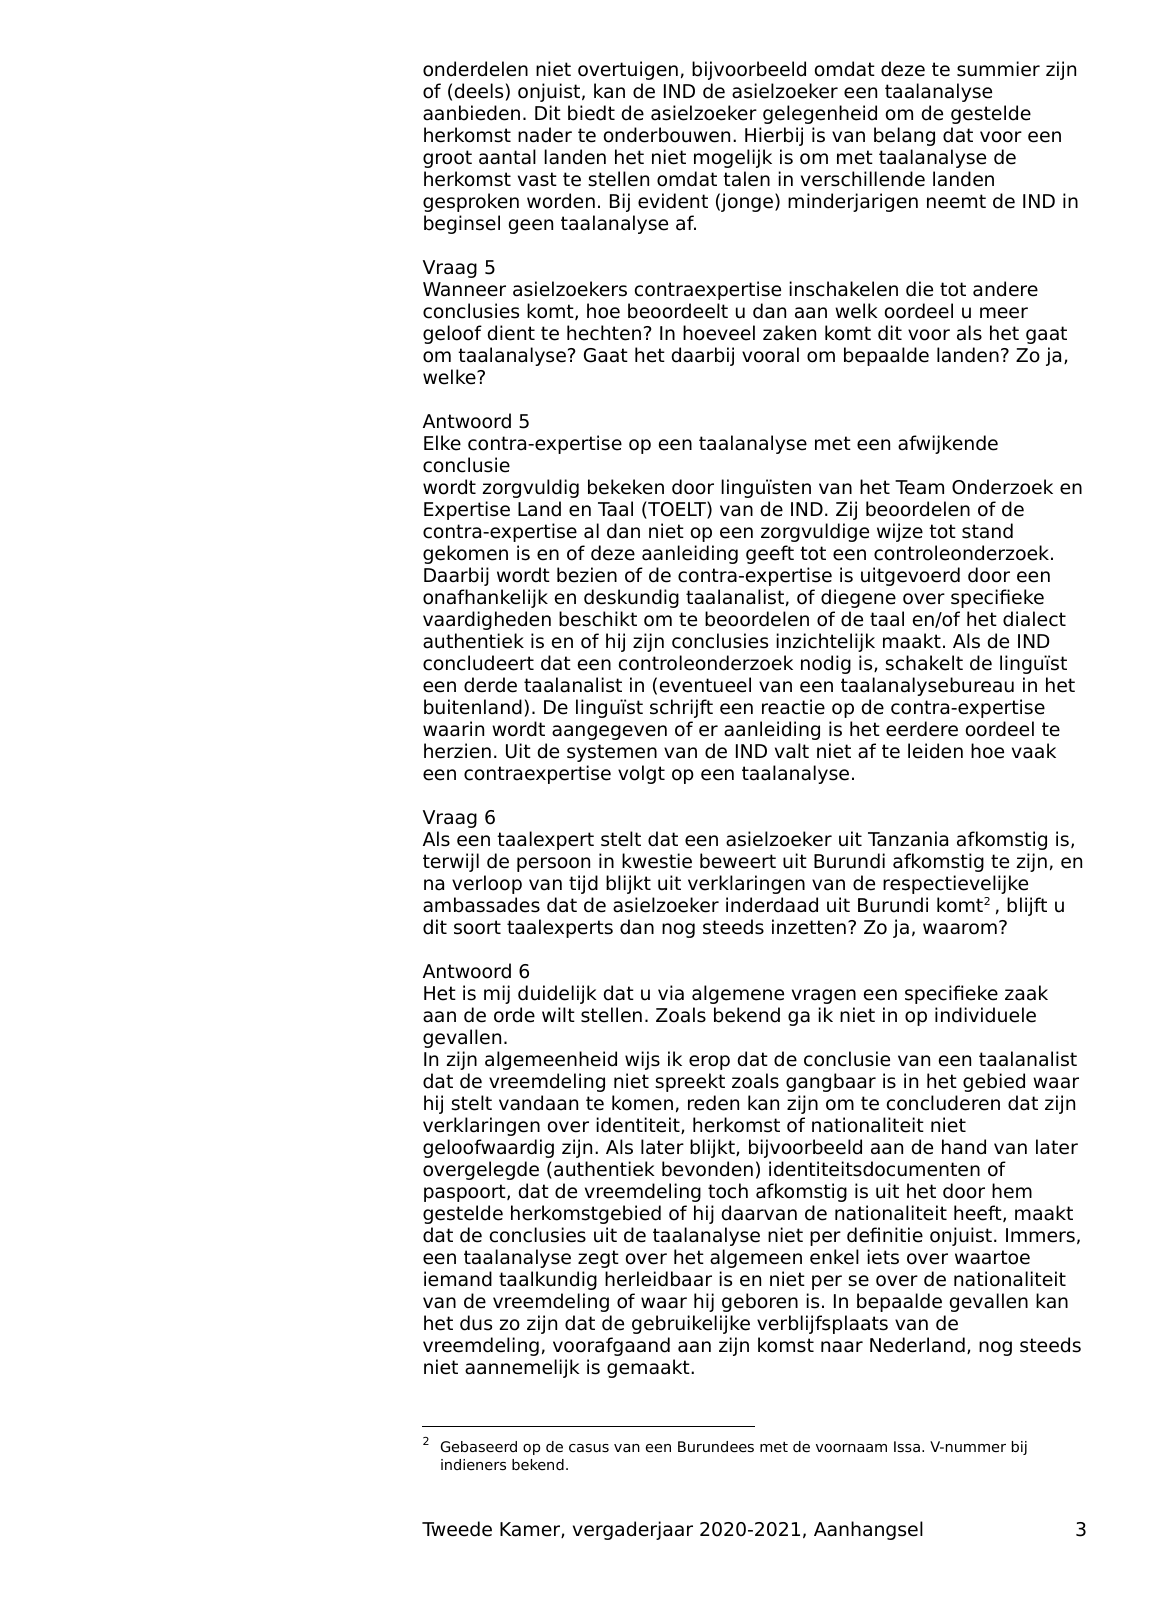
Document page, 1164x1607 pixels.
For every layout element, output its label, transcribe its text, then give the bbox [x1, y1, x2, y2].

text Als een taalexpert stelt dat een asielzoeker uit Tanzania afkomstig is, terwijl de persoon in kwestie beweert uit Burundi afkomstig te zijn, en na verloop van tijd blijkt uit verklaringen van de respectievelijke ambassades dat de asielzoeker inderdaad uit Burundi komt, blijft u dit soort taalexperts dan nog steeds inzetten? Zo ja, waarom? [422, 829, 1087, 939]
text Elke contra-expertise op een taalanalyse met een afwijkende conclusie [422, 433, 1087, 477]
text Antwoord 5 [422, 411, 1087, 433]
text Vraag 5 [422, 257, 1087, 279]
text Het is mij duidelijk dat u via algemene vragen een specifieke zaak aan de orde wilt stellen. Zoals bekend ga ik niet in op individuele gevallen. [422, 983, 1087, 1049]
text Wanneer asielzoekers contraexpertise inschakelen die tot andere conclusies komt, hoe beoordeelt u dan aan welk oordeel u meer geloof dient te hechten? In hoeveel zaken komt dit voor als het gaat om taalanalyse? Gaat het daarbij vooral om bepaalde landen? Zo ja, welke? [422, 279, 1087, 389]
text wordt zorgvuldig bekeken door linguïsten van het Team Onderzoek en Expertise Land en Taal (TOELT) van de IND. Zij beoordelen of de contra-expertise al dan niet op een zorgvuldige wijze tot stand gekomen is en of deze aanleiding geeft tot een controleonderzoek. Daarbij wordt bezien of de contra-expertise is uitgevoerd door een onafhankelijk en deskundig taalanalist, of diegene over specifieke vaardigheden beschikt om te beoordelen of de taal en/of het dialect authentiek is en of hij zijn conclusies inzichtelijk maakt. Als de IND concludeert dat een controleonderzoek nodig is, schakelt de linguïst een derde taalanalist in (eventueel van een taalanalysebureau in het buitenland). De linguïst schrijft een reactie op de contra-expertise waarin wordt aangegeven of er aanleiding is het eerdere oordeel te herzien. Uit de systemen van de IND valt niet af te leiden hoe vaak een contraexpertise volgt op een taalanalyse. [422, 477, 1087, 785]
text Antwoord 6 [422, 961, 1087, 983]
text In zijn algemeenheid wijs ik erop dat de conclusie van een taalanalist dat de vreemdeling niet spreekt zoals gangbaar is in het gebied waar hij stelt vandaan te komen, reden kan zijn om te concluderen dat zijn verklaringen over identiteit, herkomst of nationaliteit niet geloofwaardig zijn. Als later blijkt, bijvoorbeeld aan de hand van later overgelegde (authentiek bevonden) identiteitsdocumenten of paspoort, dat de vreemdeling toch afkomstig is uit het door hem gestelde herkomstgebied of hij daarvan de nationaliteit heeft, maakt dat de conclusies uit de taalanalyse niet per definitie onjuist. Immers, een taalanalyse zegt over het algemeen enkel iets over waartoe iemand taalkundig herleidbaar is en niet per se over de nationaliteit van de vreemdeling of waar hij geboren is. In bepaalde gevallen kan het dus zo zijn dat de gebruikelijke verblijfsplaats van de vreemdeling, voorafgaand aan zijn komst naar Nederland, nog steeds niet aannemelijk is gemaakt. [422, 1049, 1087, 1379]
text onderdelen niet overtuigen, bijvoorbeeld omdat deze te summier zijn of (deels) onjuist, kan de IND de asielzoeker een taalanalyse aanbieden. Dit biedt de asielzoeker gelegenheid om de gestelde herkomst nader te onderbouwen. Hierbij is van belang dat voor een groot aantal landen het niet mogelijk is om met taalanalyse de herkomst vast te stellen omdat talen in verschillende landen gesproken worden. Bij evident (jonge) minderjarigen neemt de IND in beginsel geen taalanalyse af. [422, 59, 1087, 235]
text Gebaseerd op de casus van een Burundees met de voornaam Issa. V-nummer bij indieners bekend. [422, 1435, 1087, 1474]
text Vraag 6 [422, 807, 1087, 829]
